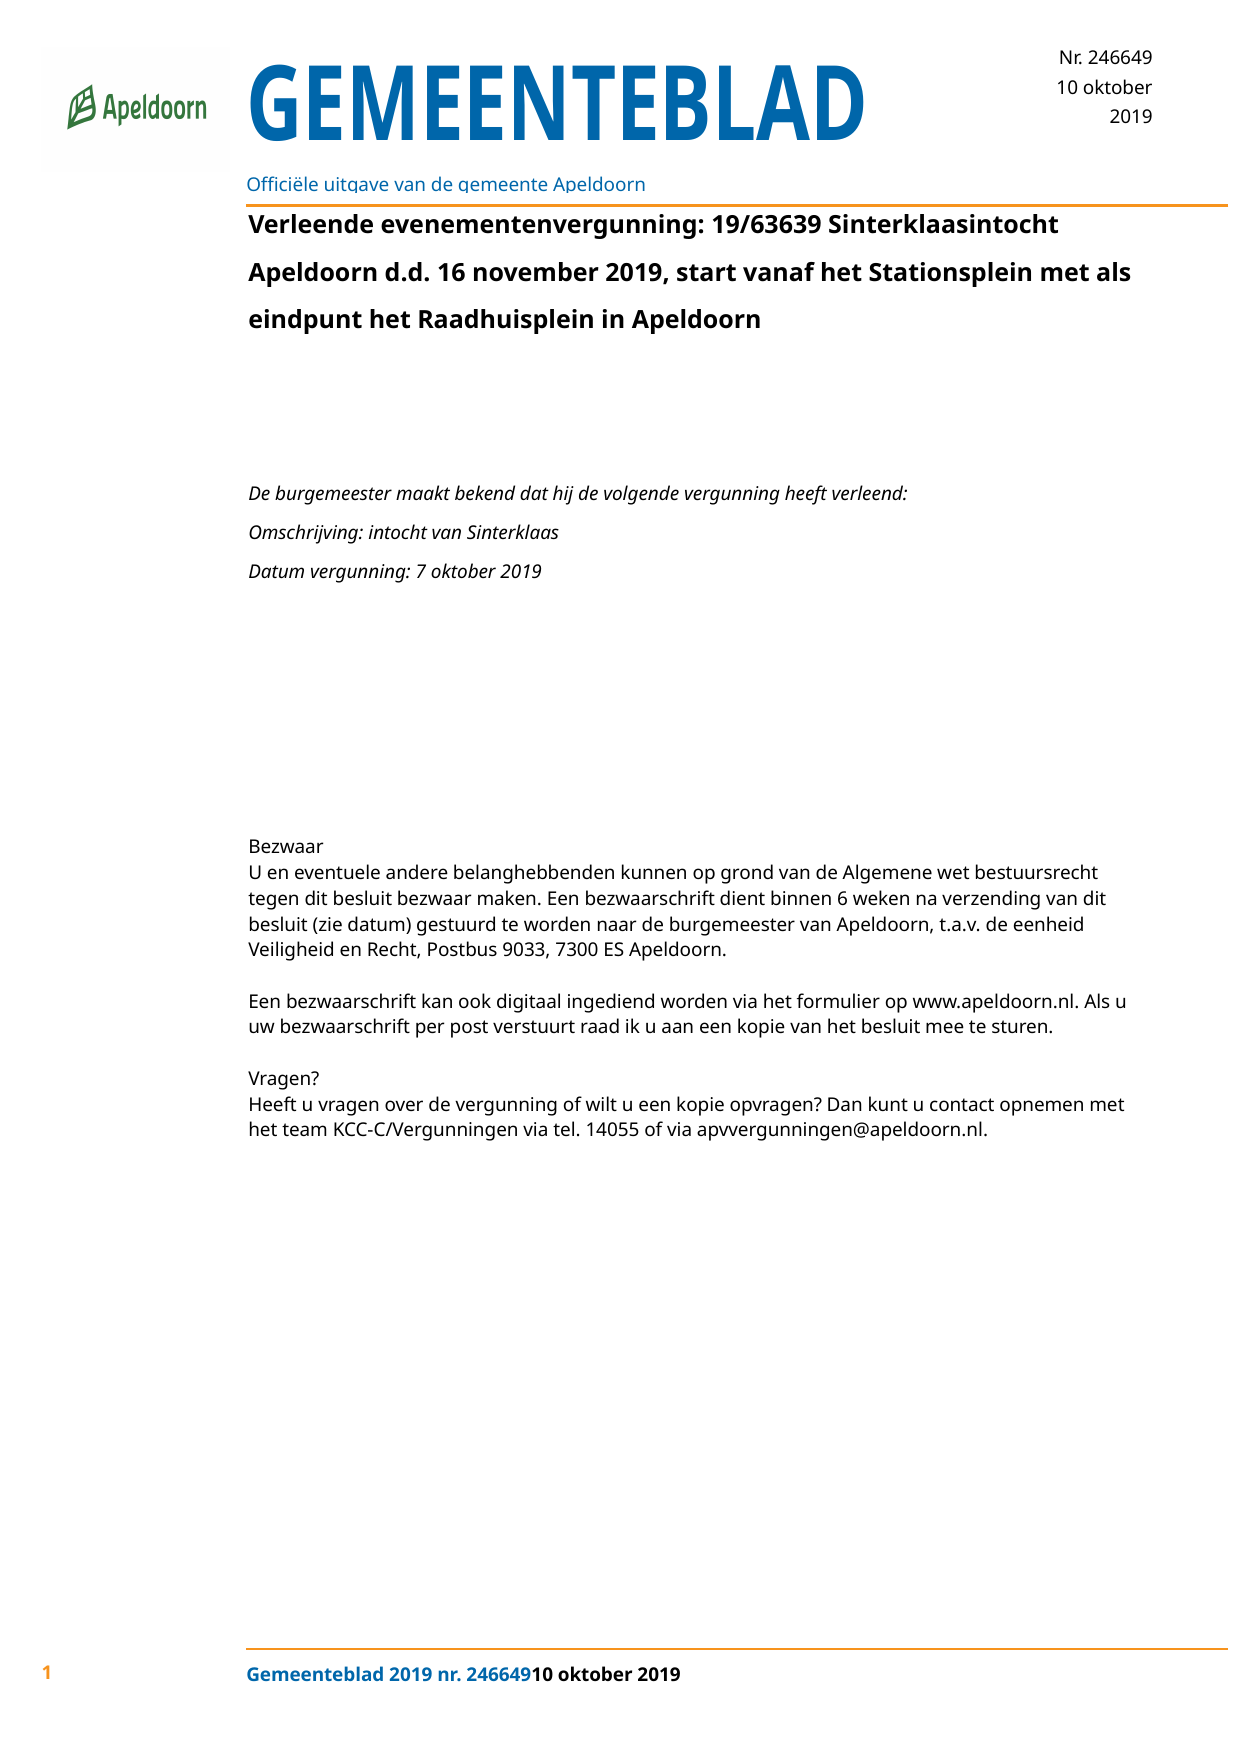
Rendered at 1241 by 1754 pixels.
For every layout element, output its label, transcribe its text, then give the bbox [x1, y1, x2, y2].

text Vragen? [248, 1065, 1152, 1091]
text Omschrijving: intocht van Sinterklaas [248, 519, 1152, 545]
text Verleende evenementenvergunning: 19/63639 Sinterklaasintocht Apeldoorn d.d. 16 november 2019, start vanaf het Stationsplein met als eindpunt het Raadhuisplein in Apeldoorn [248, 207, 1152, 336]
text Heeft u vragen over de vergunning of wilt u een kopie opvragen? Dan kunt u contact opnemen met het team KCC-C/Vergunningen via tel. 14055 of via apvvergunningen@apeldoorn.nl. [248, 1091, 1152, 1142]
text U en eventuele andere belanghebbenden kunnen op grond van de Algemene wet bestuursrecht tegen dit besluit bezwaar maken. Een bezwaarschrift dient binnen 6 weken na verzending van dit besluit (zie datum) gestuurd te worden naar de burgemeester van Apeldoorn, t.a.v. de eenheid Veiligheid en Recht, Postbus 9033, 7300 ES Apeldoorn. [248, 859, 1152, 962]
text De burgemeester maakt bekend dat hij de volgende vergunning heeft verleend: [248, 480, 1152, 506]
text Een bezwaarschrift kan ook digitaal ingediend worden via het formulier op www.apeldoorn.nl. Als u uw bezwaarschrift per post verstuurt raad ik u aan een kopie van het besluit mee te sturen. [248, 988, 1152, 1039]
text Datum vergunning: 7 oktober 2019 [248, 558, 1152, 584]
picture [41, 47, 231, 172]
text Bezwaar [248, 834, 1152, 859]
